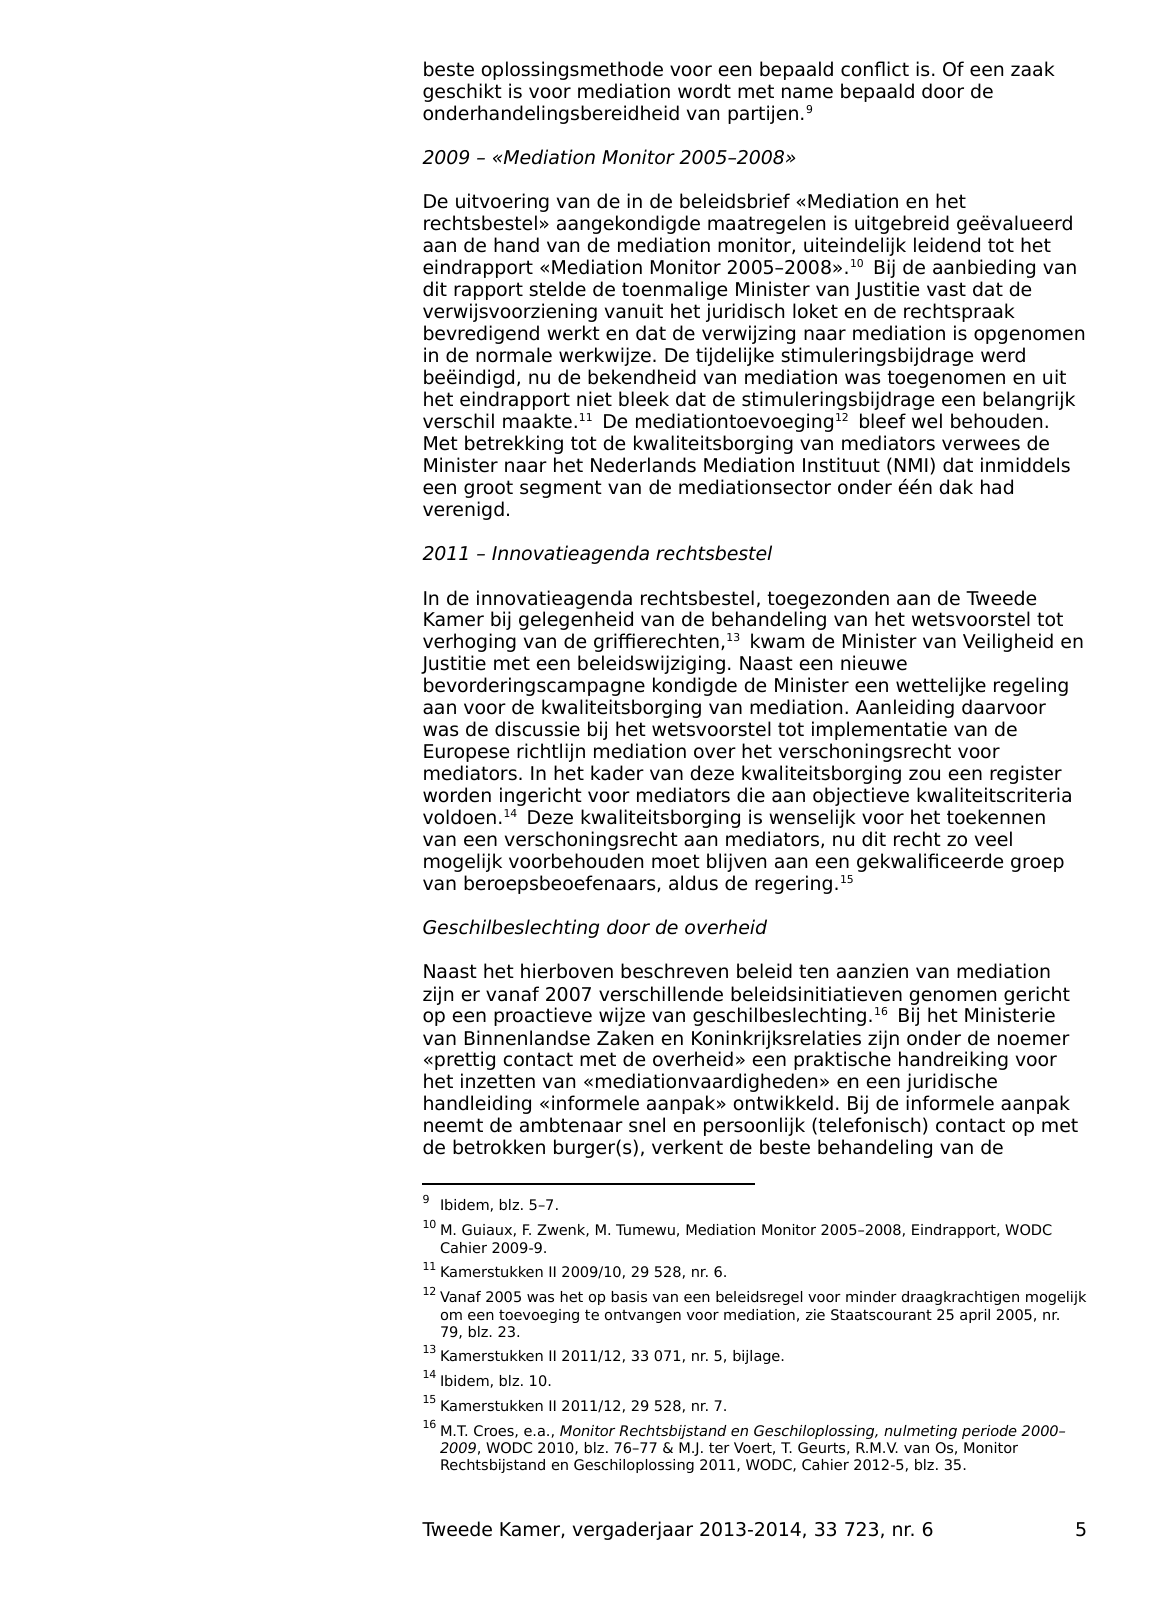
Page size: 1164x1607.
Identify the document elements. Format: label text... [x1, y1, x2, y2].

text Kamerstukken II 2011/12, 29 528, nr. 7. [422, 1393, 1087, 1416]
subtitle 2011 – Innovatieagenda rechtsbestel [422, 543, 1087, 565]
text M. Guiaux, F. Zwenk, M. Tumewu, Mediation Monitor 2005–2008, Eindrapport, WODC Cahier 2009-9. [422, 1218, 1087, 1257]
text beste oplossingsmethode voor een bepaald conflict is. Of een zaak geschikt is voor mediation wordt met name bepaald door de onderhandelingsbereidheid van partijen. [422, 59, 1087, 125]
text M.T. Croes, e.a., Monitor Rechtsbijstand en Geschiloplossing, nulmeting periode 2000–2009, WODC 2010, blz. 76–77 & M.J. ter Voert, T. Geurts, R.M.V. van Os, Monitor Rechtsbijstand en Geschiloplossing 2011, WODC, Cahier 2012-5, blz. 35. [422, 1418, 1087, 1474]
text Vanaf 2005 was het op basis van een beleidsregel voor minder draagkrachtigen mogelijk om een toevoeging te ontvangen voor mediation, zie Staatscourant 25 april 2005, nr. 79, blz. 23. [422, 1285, 1087, 1341]
text Naast het hierboven beschreven beleid ten aanzien van mediation zijn er vanaf 2007 verschillende beleidsinitiatieven genomen gericht op een proactieve wijze van geschilbeslechting. Bij het Ministerie van Binnenlandse Zaken en Koninkrijksrelaties zijn onder de noemer «prettig contact met de overheid» een praktische handreiking voor het inzetten van «mediationvaardigheden» en een juridische handleiding «informele aanpak» ontwikkeld. Bij de informele aanpak neemt de ambtenaar snel en persoonlijk (telefonisch) contact op met de betrokken burger(s), verkent de beste behandeling van de [422, 961, 1087, 1159]
subtitle 2009 – «Mediation Monitor 2005–2008» [422, 147, 1087, 169]
subtitle Geschilbeslechting door de overheid [422, 917, 1087, 939]
text Ibidem, blz. 10. [422, 1368, 1087, 1391]
text Ibidem, blz. 5–7. [422, 1193, 1087, 1215]
text Kamerstukken II 2011/12, 33 071, nr. 5, bijlage. [422, 1343, 1087, 1366]
text Kamerstukken II 2009/10, 29 528, nr. 6. [422, 1260, 1087, 1282]
text De uitvoering van de in de beleidsbrief «Mediation en het rechtsbestel» aangekondigde maatregelen is uitgebreid geëvalueerd aan de hand van de mediation monitor, uiteindelijk leidend tot het eindrapport «Mediation Monitor 2005–2008». Bij de aanbieding van dit rapport stelde de toenmalige Minister van Justitie vast dat de verwijsvoorziening vanuit het juridisch loket en de rechtspraak bevredigend werkt en dat de verwijzing naar mediation is opgenomen in de normale werkwijze. De tijdelijke stimuleringsbijdrage werd beëindigd, nu de bekendheid van mediation was toegenomen en uit het eindrapport niet bleek dat de stimuleringsbijdrage een belangrijk verschil maakte. De mediationtoevoeging bleef wel behouden. Met betrekking tot de kwaliteitsborging van mediators verwees de Minister naar het Nederlands Mediation Instituut (NMI) dat inmiddels een groot segment van de mediationsector onder één dak had verenigd. [422, 191, 1087, 521]
text In de innovatieagenda rechtsbestel, toegezonden aan de Tweede Kamer bij gelegenheid van de behandeling van het wetsvoorstel tot verhoging van de griffierechten, kwam de Minister van Veiligheid en Justitie met een beleidswijziging. Naast een nieuwe bevorderingscampagne kondigde de Minister een wettelijke regeling aan voor de kwaliteitsborging van mediation. Aanleiding daarvoor was de discussie bij het wetsvoorstel tot implementatie van de Europese richtlijn mediation over het verschoningsrecht voor mediators. In het kader van deze kwaliteitsborging zou een register worden ingericht voor mediators die aan objectieve kwaliteitscriteria voldoen. Deze kwaliteitsborging is wenselijk voor het toekennen van een verschoningsrecht aan mediators, nu dit recht zo veel mogelijk voorbehouden moet blijven aan een gekwalificeerde groep van beroepsbeoefenaars, aldus de regering. [422, 587, 1087, 895]
